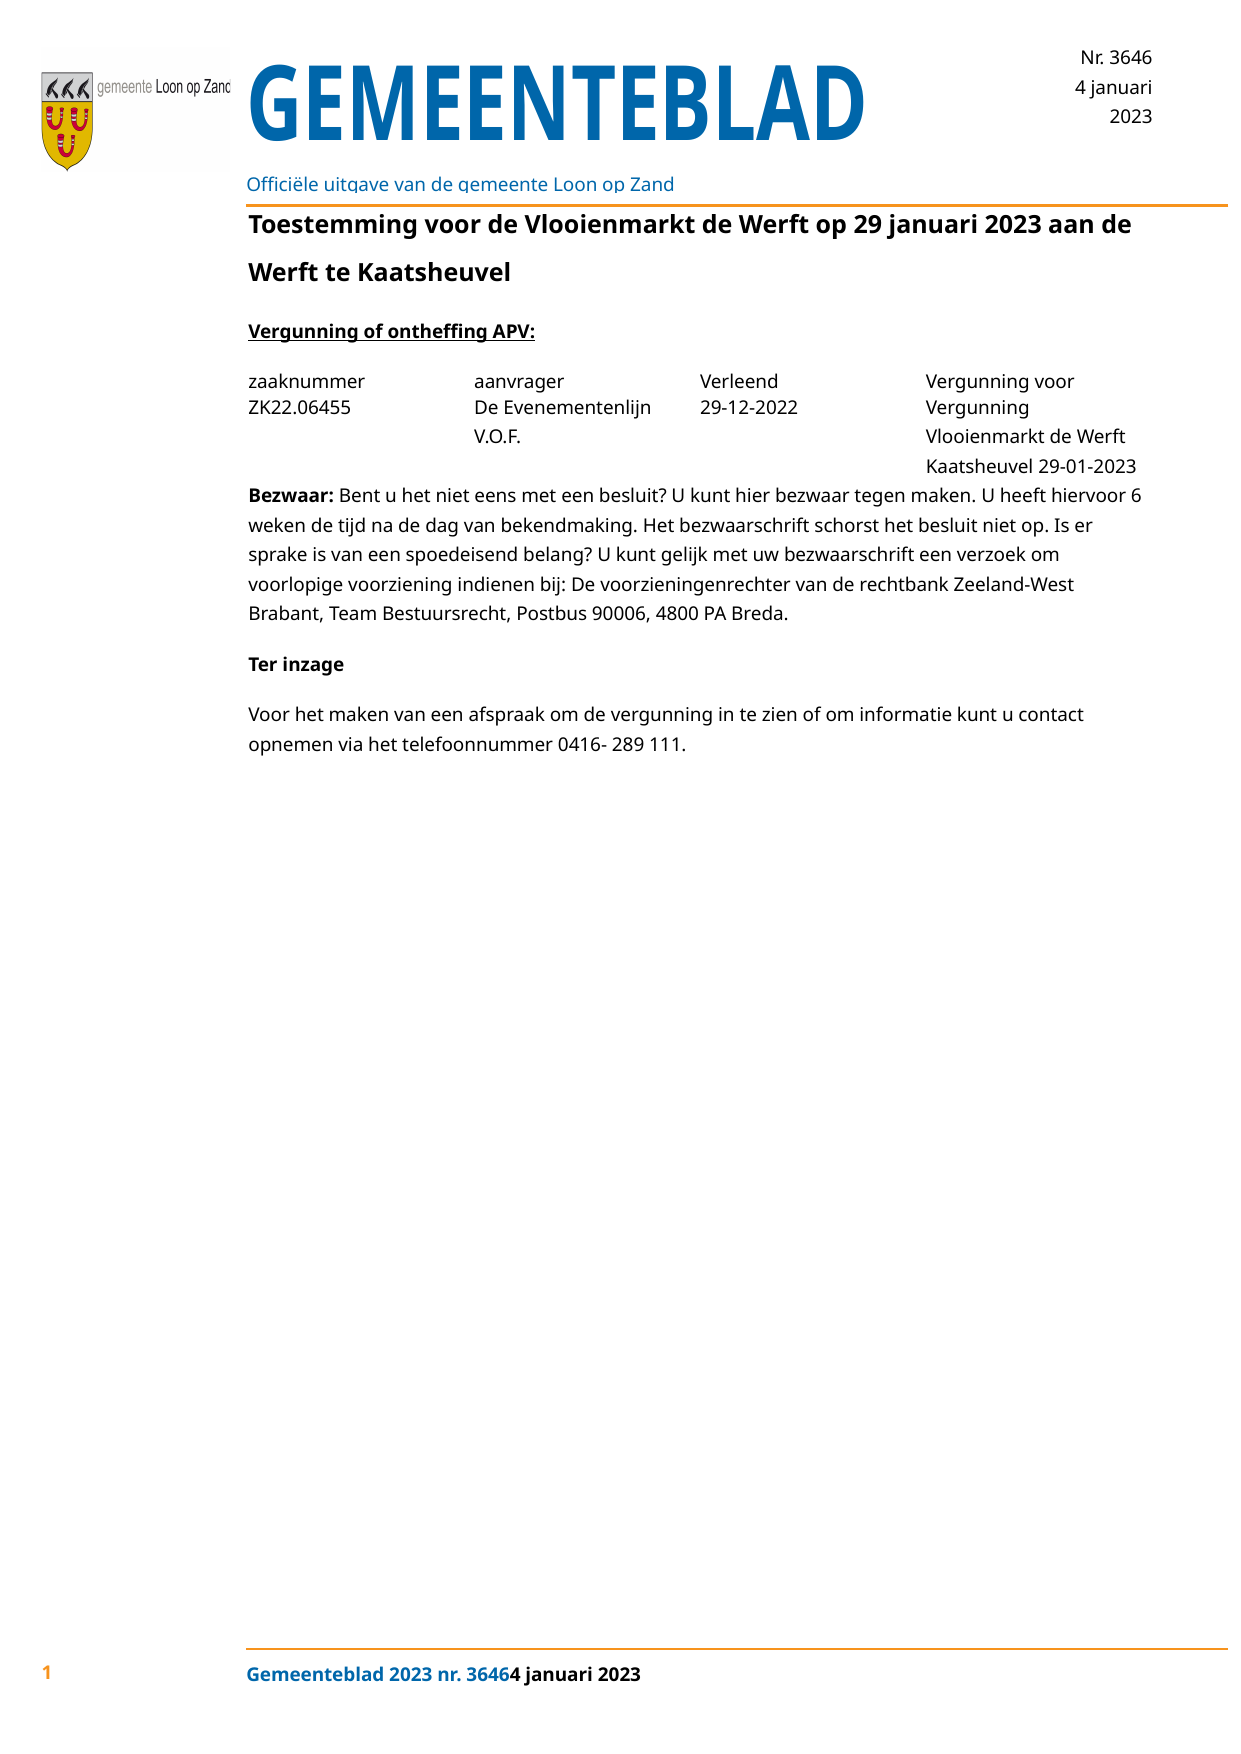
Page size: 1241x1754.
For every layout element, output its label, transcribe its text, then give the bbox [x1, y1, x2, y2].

table_cell 29-12-2022 [700, 394, 926, 479]
text Vergunning of ontheffing APV: [248, 318, 1152, 344]
text Toestemming voor de Vlooienmarkt de Werft op 29 januari 2023 aan de Werft te Kaatsheuvel [248, 207, 1152, 288]
text Voor het maken van een afspraak om de vergunning in te zien of om informatie kunt u contact opnemen via het telefoonnummer 0416- 289 111. [248, 701, 1152, 757]
picture [41, 47, 231, 172]
table_cell Vergunning Vlooienmarkt de Werft Kaatsheuvel 29-01-2023 [926, 394, 1152, 479]
text Ter inzage [248, 651, 1152, 677]
table_header aanvrager [474, 369, 700, 394]
table_cell ZK22.06455 [248, 394, 474, 479]
text Bezwaar: Bent u het niet eens met een besluit? U kunt hier bezwaar tegen maken. U heeft hiervoor 6 weken de tijd na de dag van bekendmaking. Het bezwaarschrift schorst het besluit niet op. Is er sprake is van een spoedeisend belang? U kunt gelijk met uw bezwaarschrift een verzoek om voorlopige voorziening indienen bij: De voorzieningenrechter van de rechtbank Zeeland-West Brabant, Team Bestuursrecht, Postbus 90006, 4800 PA Breda. [248, 482, 1152, 626]
table_header Verleend [700, 369, 926, 394]
table_header zaaknummer [248, 369, 474, 394]
table_cell De Evenementenlijn V.O.F. [474, 394, 700, 479]
table_header Vergunning voor [926, 369, 1152, 394]
